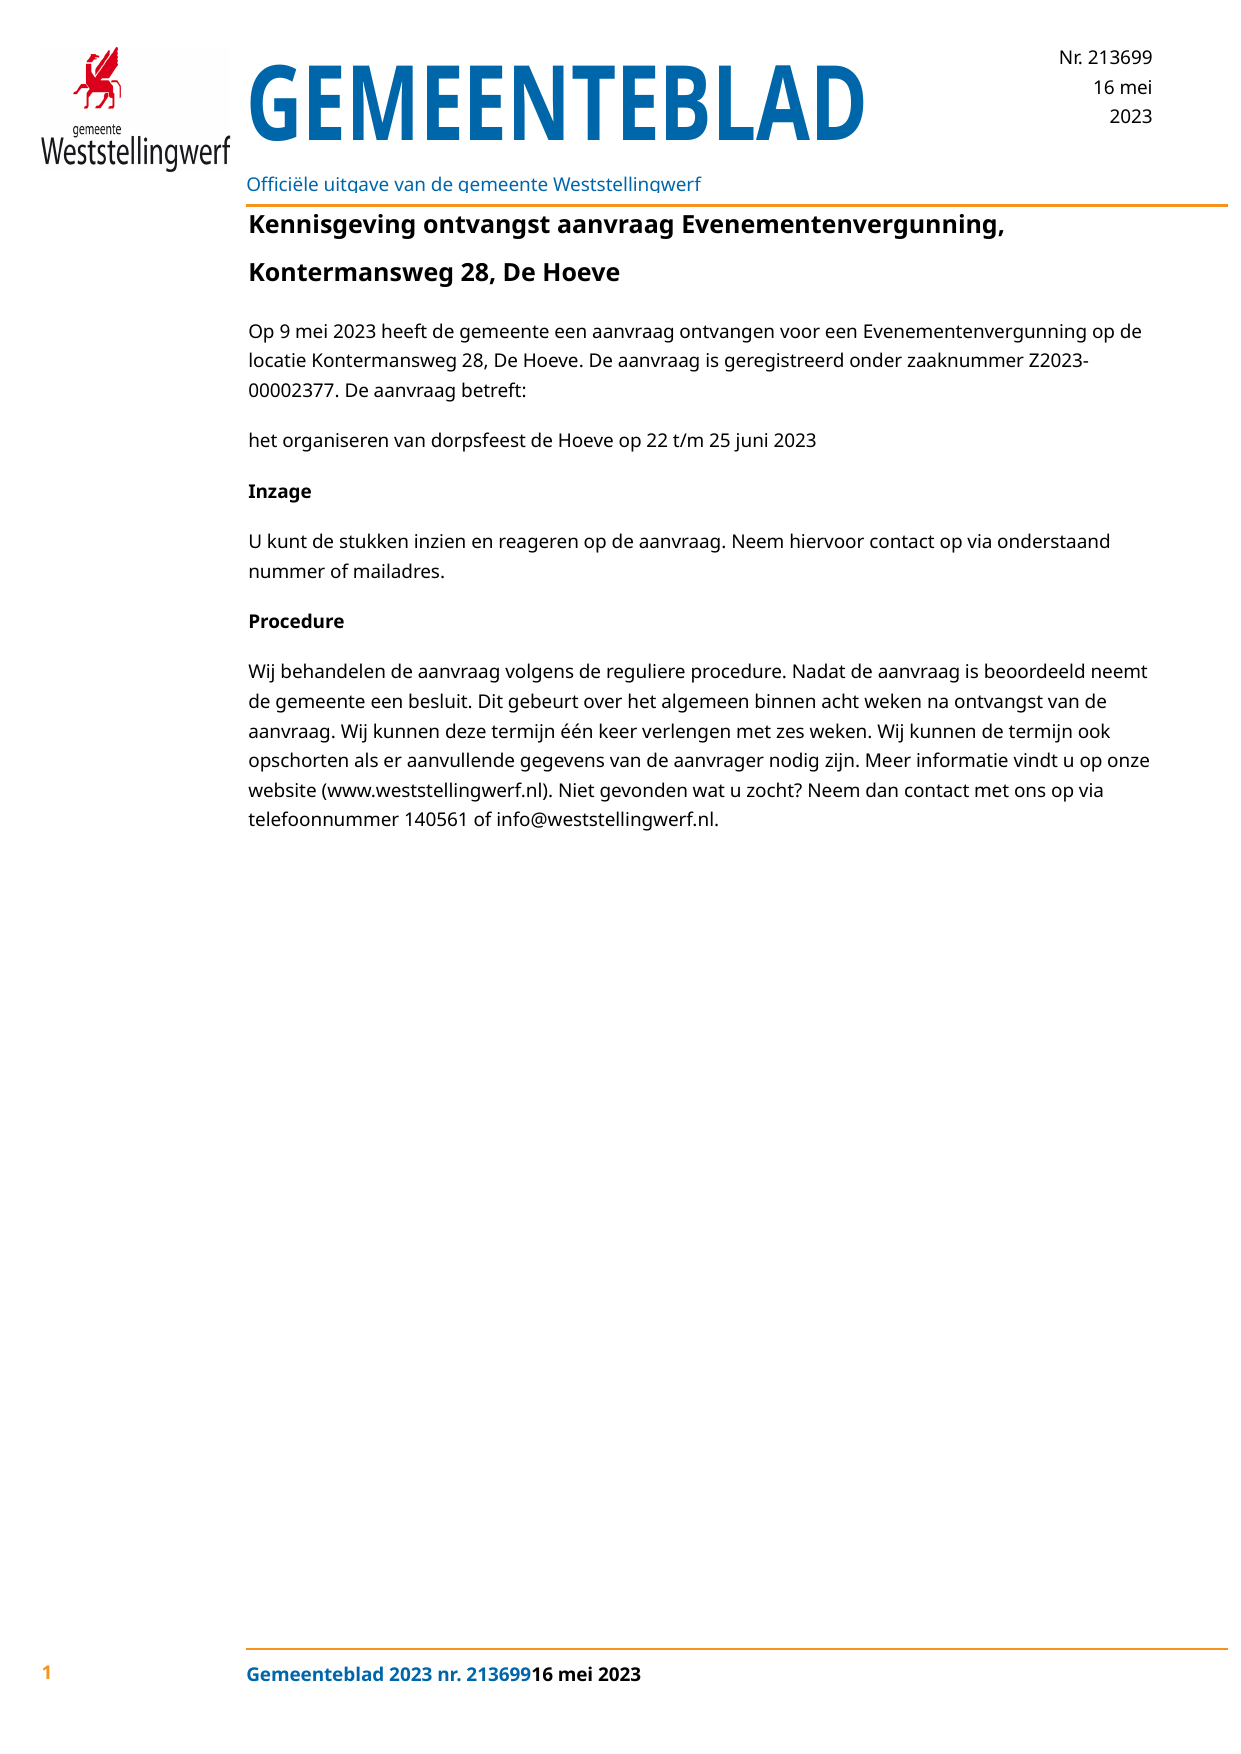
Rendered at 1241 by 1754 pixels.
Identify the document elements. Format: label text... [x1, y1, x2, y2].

text Wij behandelen de aanvraag volgens de reguliere procedure. Nadat de aanvraag is beoordeeld neemt de gemeente een besluit. Dit gebeurt over het algemeen binnen acht weken na ontvangst van de aanvraag. Wij kunnen deze termijn één keer verlengen met zes weken. Wij kunnen de termijn ook opschorten als er aanvullende gegevens van de aanvrager nodig zijn. Meer informatie vindt u op onze website (www.weststellingwerf.nl). Niet gevonden wat u zocht? Neem dan contact met ons op via telefoonnummer 140561 of info@weststellingwerf.nl. [248, 659, 1152, 832]
text het organiseren van dorpsfeest de Hoeve op 22 t/m 25 juni 2023 [248, 427, 1152, 453]
picture [41, 47, 231, 172]
text Inzage [248, 478, 1152, 504]
text Kennisgeving ontvangst aanvraag Evenementenvergunning, Kontermansweg 28, De Hoeve [248, 207, 1152, 288]
text Op 9 mei 2023 heeft de gemeente een aanvraag ontvangen voor een Evenementenvergunning op de locatie Kontermansweg 28, De Hoeve. De aanvraag is geregistreerd onder zaaknummer Z2023-00002377. De aanvraag betreft: [248, 318, 1152, 403]
text U kunt de stukken inzien en reageren op de aanvraag. Neem hiervoor contact op via onderstaand nummer of mailadres. [248, 528, 1152, 584]
text Procedure [248, 608, 1152, 634]
